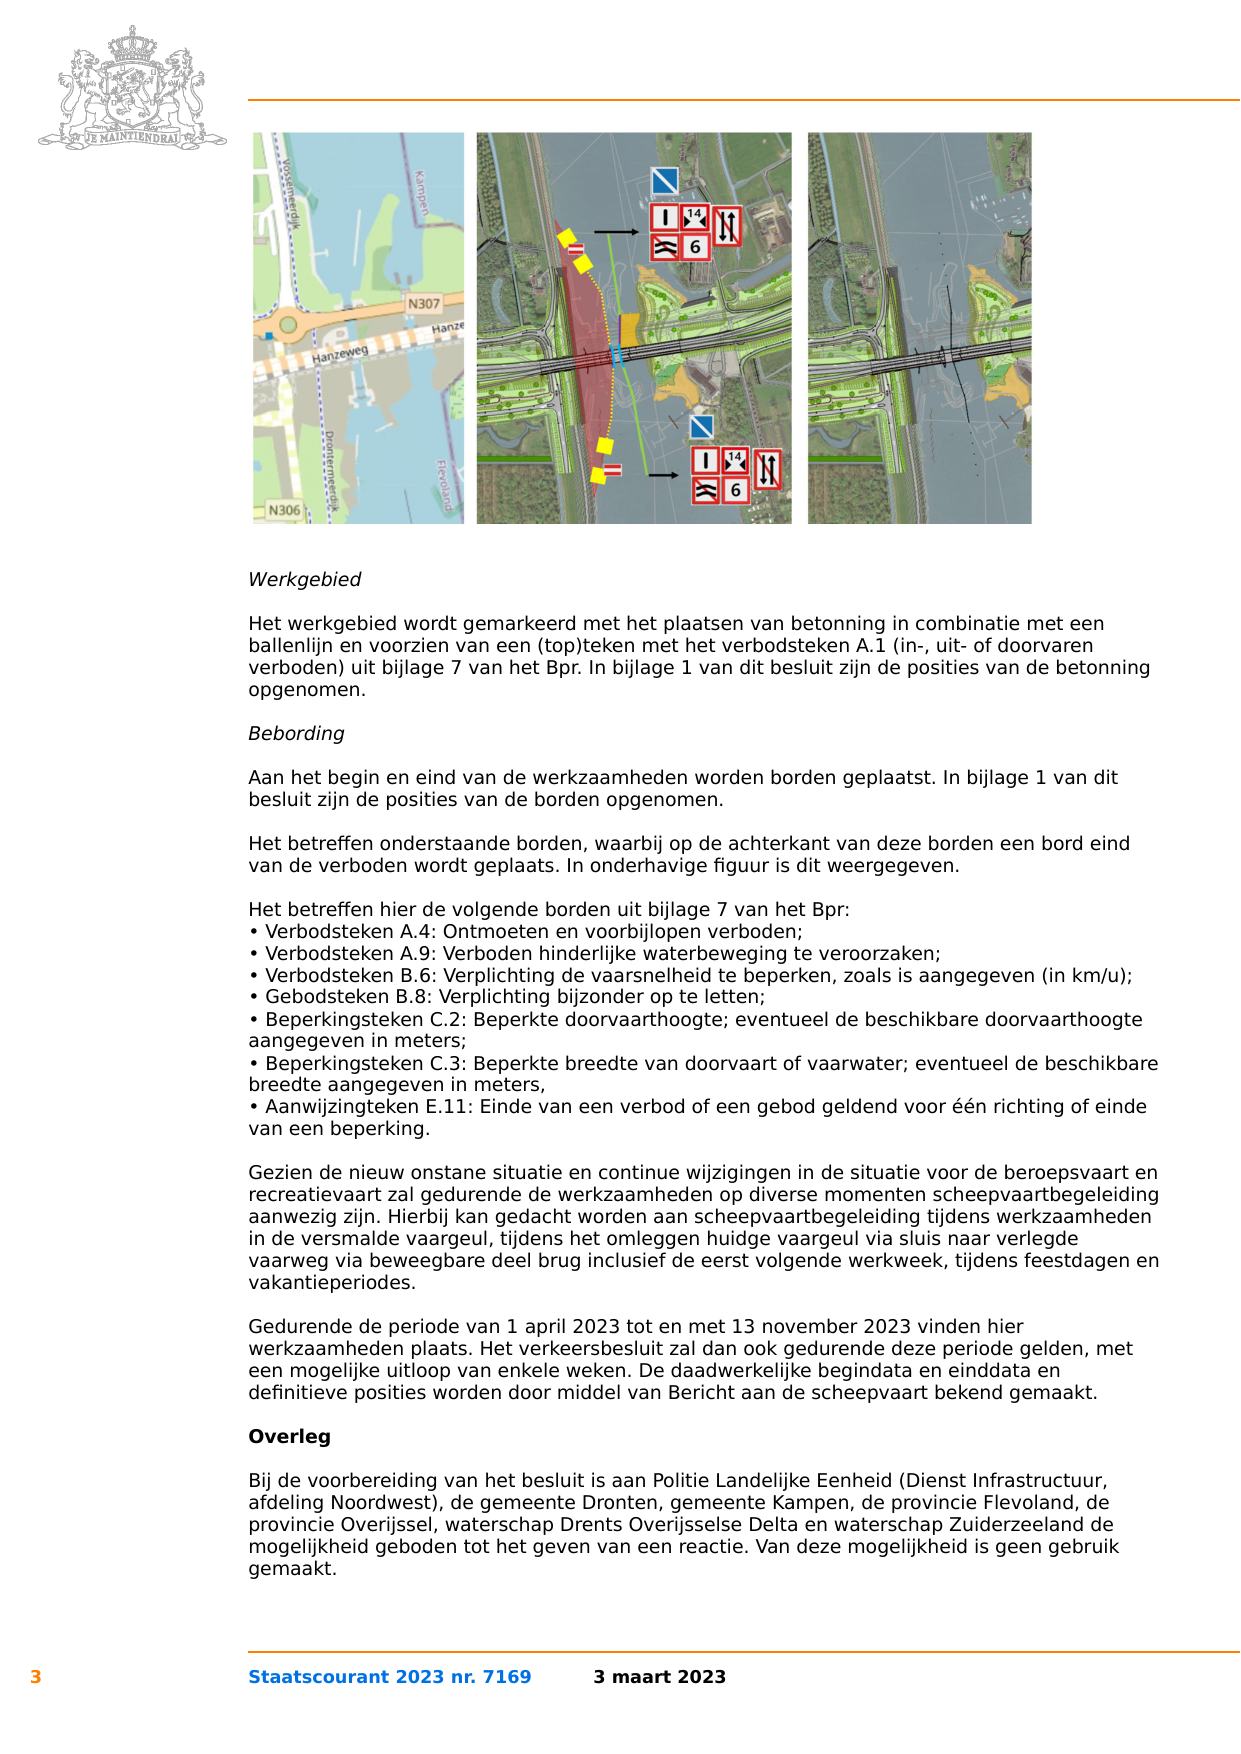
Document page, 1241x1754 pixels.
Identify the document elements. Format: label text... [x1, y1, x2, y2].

text • Beperkingsteken C.2: Beperkte doorvaarthoogte; eventueel de beschikbare doorvaarthoogte aangegeven in meters; [248, 1008, 1163, 1052]
subtitle Overleg [248, 1426, 1163, 1448]
text • Aanwijzingteken E.11: Einde van een verbod of een gebod geldend voor één richting of einde van een beperking. [248, 1096, 1163, 1140]
text • Verbodsteken B.6: Verplichting de vaarsnelheid te beperken, zoals is aangegeven (in km/u); [248, 964, 1163, 986]
text Gezien de nieuw onstane situatie en continue wijzigingen in de situatie voor de beroepsvaart en recreatievaart zal gedurende de werkzaamheden op diverse momenten scheepvaartbegeleiding aanwezig zijn. Hierbij kan gedacht worden aan scheepvaartbegeleiding tijdens werkzaamheden in de versmalde vaargeul, tijdens het omleggen huidge vaargeul via sluis naar verlegde vaarweg via beweegbare deel brug inclusief de eerst volgende werkweek, tijdens feestdagen en vakantieperiodes. [248, 1162, 1163, 1294]
text Gedurende de periode van 1 april 2023 tot en met 13 november 2023 vinden hier werkzaamheden plaats. Het verkeersbesluit zal dan ook gedurende deze periode gelden, met een mogelijke uitloop van enkele weken. De daadwerkelijke begindata en einddata en definitieve posities worden door middel van Bericht aan de scheepvaart bekend gemaakt. [248, 1316, 1163, 1404]
picture [248, 130, 1034, 526]
text • Gebodsteken B.8: Verplichting bijzonder op te letten; [248, 986, 1163, 1008]
subtitle Werkgebied [248, 569, 1163, 591]
text Het betreffen onderstaande borden, waarbij op de achterkant van deze borden een bord eind van de verboden wordt geplaats. In onderhavige figuur is dit weergegeven. [248, 833, 1163, 877]
text Bij de voorbereiding van het besluit is aan Politie Landelijke Eenheid (Dienst Infrastructuur, afdeling Noordwest), de gemeente Dronten, gemeente Kampen, de provincie Flevoland, de provincie Overijssel, waterschap Drents Overijsselse Delta en waterschap Zuiderzeeland de mogelijkheid geboden tot het geven van een reactie. Van deze mogelijkheid is geen gebruik gemaakt. [248, 1469, 1163, 1579]
text • Verbodsteken A.4: Ontmoeten en voorbijlopen verboden; [248, 921, 1163, 942]
subtitle Bebording [248, 723, 1163, 745]
text Het werkgebied wordt gemarkeerd met het plaatsen van betonning in combinatie met een ballenlijn en voorzien van een (top)teken met het verbodsteken A.1 (in-, uit- of doorvaren verboden) uit bijlage 7 van het Bpr. In bijlage 1 van dit besluit zijn de posities van de betonning opgenomen. [248, 613, 1163, 701]
text Aan het begin en eind van de werkzaamheden worden borden geplaatst. In bijlage 1 van dit besluit zijn de posities van de borden opgenomen. [248, 767, 1163, 811]
text Het betreffen hier de volgende borden uit bijlage 7 van het Bpr: [248, 898, 1163, 921]
text • Beperkingsteken C.3: Beperkte breedte van doorvaart of vaarwater; eventueel de beschikbare breedte aangegeven in meters, [248, 1052, 1163, 1096]
text • Verbodsteken A.9: Verboden hinderlijke waterbeweging te veroorzaken; [248, 942, 1163, 964]
picture [38, 25, 227, 150]
